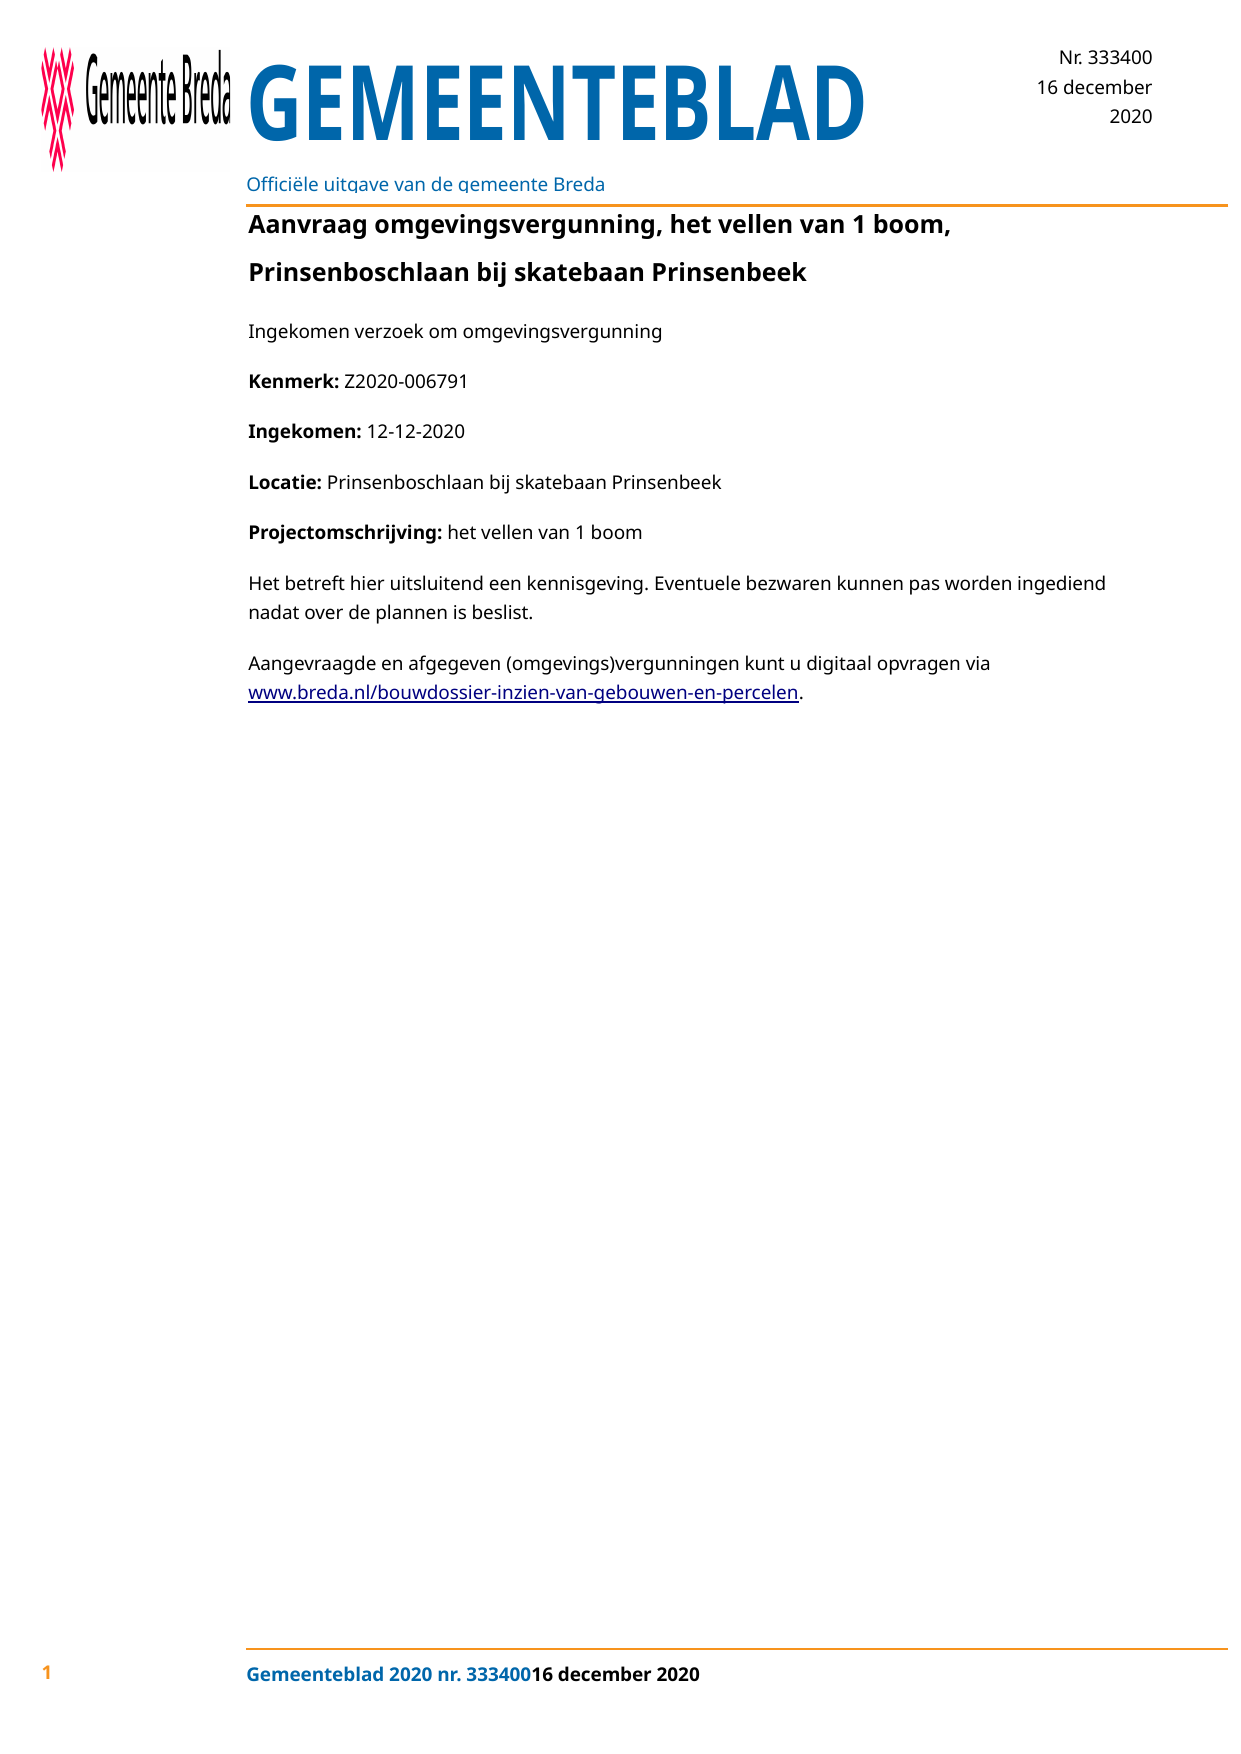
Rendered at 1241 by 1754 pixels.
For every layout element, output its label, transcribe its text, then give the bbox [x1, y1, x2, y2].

text Projectomschrijving: het vellen van 1 boom [248, 519, 1152, 545]
text Aangevraagde en afgegeven (omgevings)vergunningen kunt u digitaal opvragen via www.breda.nl/bouwdossier-inzien-van-gebouwen-en-percelen. [248, 650, 1152, 705]
text Locatie: Prinsenboschlaan bij skatebaan Prinsenbeek [248, 469, 1152, 495]
text Het betreft hier uitsluitend een kennisgeving. Eventuele bezwaren kunnen pas worden ingediend nadat over de plannen is beslist. [248, 570, 1152, 625]
text Ingekomen: 12-12-2020 [248, 419, 1152, 444]
text Aanvraag omgevingsvergunning, het vellen van 1 boom, Prinsenboschlaan bij skatebaan Prinsenbeek [248, 207, 1152, 288]
text Kenmerk: Z2020-006791 [248, 368, 1152, 394]
picture [41, 47, 231, 172]
text Ingekomen verzoek om omgevingsvergunning [248, 318, 1152, 344]
